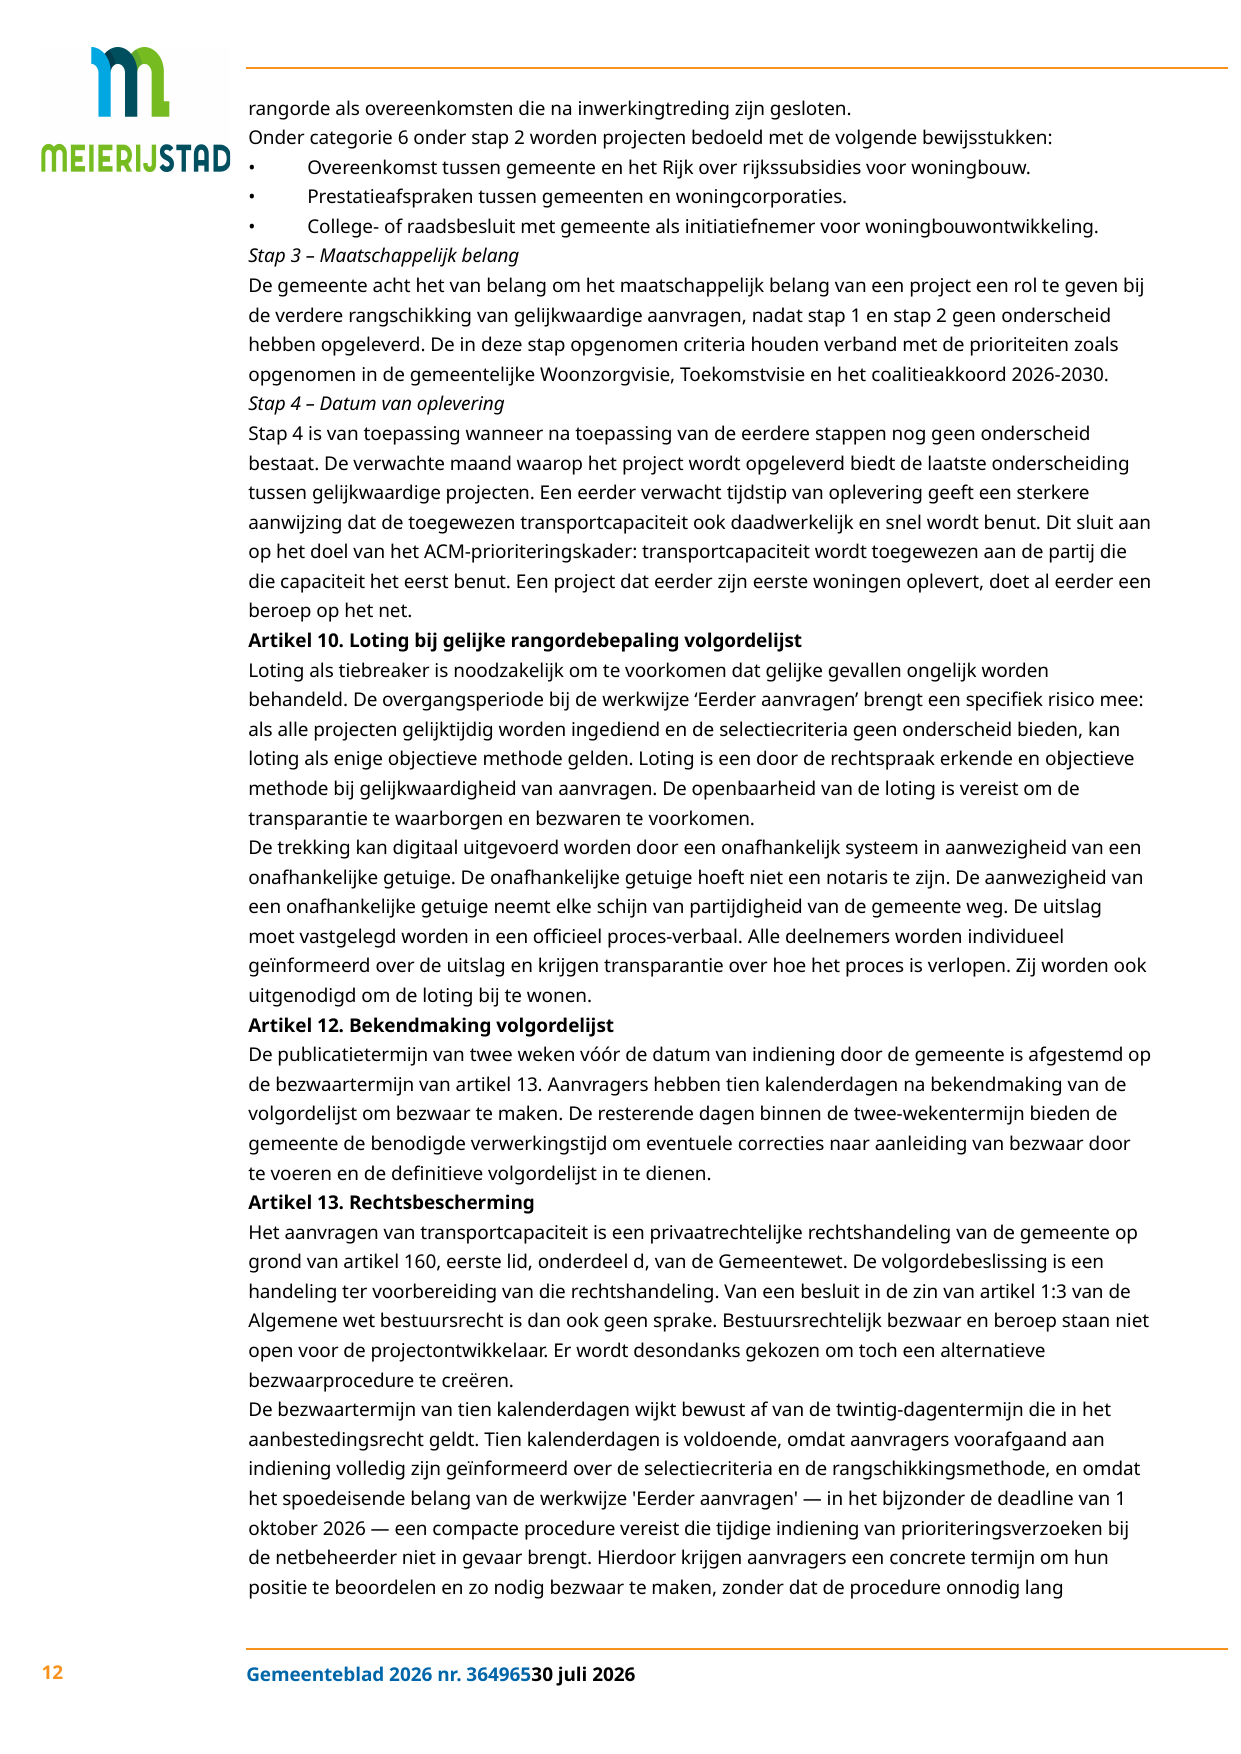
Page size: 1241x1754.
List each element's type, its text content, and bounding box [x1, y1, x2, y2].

text Stap 4 – Datum van oplevering [248, 391, 1152, 416]
text Het aanvragen van transportcapaciteit is een privaatrechtelijke rechtshandeling van de gemeente op grond van artikel 160, eerste lid, onderdeel d, van de Gemeentewet. De volgordebeslissing is een handeling ter voorbereiding van die rechtshandeling. Van een besluit in de zin van artikel 1:3 van de Algemene wet bestuursrecht is dan ook geen sprake. Bestuursrechtelijk bezwaar en beroep staan niet open voor de projectontwikkelaar. Er wordt desondanks gekozen om toch een alternatieve bezwaarprocedure te creëren. [248, 1219, 1152, 1393]
list Overeenkomst tussen gemeente en het Rijk over rijkssubsidies voor woningbouw. [248, 154, 1152, 180]
text De gemeente acht het van belang om het maatschappelijk belang van een project een rol te geven bij de verdere rangschikking van gelijkwaardige aanvragen, nadat stap 1 en stap 2 geen onderscheid hebben opgeleverd. De in deze stap opgenomen criteria houden verband met de prioriteiten zoals opgenomen in de gemeentelijke Woonzorgvisie, Toekomstvisie en het coalitieakkoord 2026-2030. [248, 272, 1152, 387]
text rangorde als overeenkomsten die na inwerkingtreding zijn gesloten. [248, 95, 1152, 121]
list College- of raadsbesluit met gemeente als initiatiefnemer voor woningbouwontwikkeling. [248, 213, 1152, 239]
text Stap 4 is van toepassing wanneer na toepassing van de eerdere stappen nog geen onderscheid bestaat. De verwachte maand waarop het project wordt opgeleverd biedt de laatste onderscheiding tussen gelijkwaardige projecten. Een eerder verwacht tijdstip van oplevering geeft een sterkere aanwijzing dat de toegewezen transportcapaciteit ook daadwerkelijk en snel wordt benut. Dit sluit aan op het doel van het ACM-prioriteringskader: transportcapaciteit wordt toegewezen aan de partij die die capaciteit het eerst benut. Een project dat eerder zijn eerste woningen oplevert, doet al eerder een beroep op het net. [248, 420, 1152, 623]
text Artikel 10. Loting bij gelijke rangordebepaling volgordelijst [248, 627, 1152, 653]
text Artikel 13. Rechtsbescherming [248, 1189, 1152, 1215]
text Onder categorie 6 onder stap 2 worden projecten bedoeld met de volgende bewijsstukken: [248, 124, 1152, 150]
text De trekking kan digitaal uitgevoerd worden door een onafhankelijk systeem in aanwezigheid van een onafhankelijke getuige. De onafhankelijke getuige hoeft niet een notaris te zijn. De aanwezigheid van een onafhankelijke getuige neemt elke schijn van partijdigheid van de gemeente weg. De uitslag moet vastgelegd worden in een officieel proces-verbaal. Alle deelnemers worden individueel geïnformeerd over de uitslag en krijgen transparantie over hoe het proces is verlopen. Zij worden ook uitgenodigd om de loting bij te wonen. [248, 834, 1152, 1008]
picture [41, 47, 231, 172]
list Prestatieafspraken tussen gemeenten en woningcorporaties. [248, 183, 1152, 209]
text De bezwaartermijn van tien kalenderdagen wijkt bewust af van de twintig-dagentermijn die in het aanbestedingsrecht geldt. Tien kalenderdagen is voldoende, omdat aanvragers voorafgaand aan indiening volledig zijn geïnformeerd over de selectiecriteria en de rangschikkingsmethode, en omdat het spoedeisende belang van de werkwijze 'Eerder aanvragen' — in het bijzonder de deadline van 1 oktober 2026 — een compacte procedure vereist die tijdige indiening van prioriteringsverzoeken bij de netbeheerder niet in gevaar brengt. Hierdoor krijgen aanvragers een concrete termijn om hun positie te beoordelen en zo nodig bezwaar te maken, zonder dat de procedure onnodig lang [248, 1396, 1152, 1600]
text Artikel 12. Bekendmaking volgordelijst [248, 1012, 1152, 1038]
text Stap 3 – Maatschappelijk belang [248, 243, 1152, 268]
text Loting als tiebreaker is noodzakelijk om te voorkomen dat gelijke gevallen ongelijk worden behandeld. De overgangsperiode bij de werkwijze ‘Eerder aanvragen’ brengt een specifiek risico mee: als alle projecten gelijktijdig worden ingediend en de selectiecriteria geen onderscheid bieden, kan loting als enige objectieve methode gelden. Loting is een door de rechtspraak erkende en objectieve methode bij gelijkwaardigheid van aanvragen. De openbaarheid van de loting is vereist om de transparantie te waarborgen en bezwaren te voorkomen. [248, 657, 1152, 831]
text De publicatietermijn van twee weken vóór de datum van indiening door de gemeente is afgestemd op de bezwaartermijn van artikel 13. Aanvragers hebben tien kalenderdagen na bekendmaking van de volgordelijst om bezwaar te maken. De resterende dagen binnen de twee-wekentermijn bieden de gemeente de benodigde verwerkingstijd om eventuele correcties naar aanleiding van bezwaar door te voeren en de definitieve volgordelijst in te dienen. [248, 1041, 1152, 1186]
